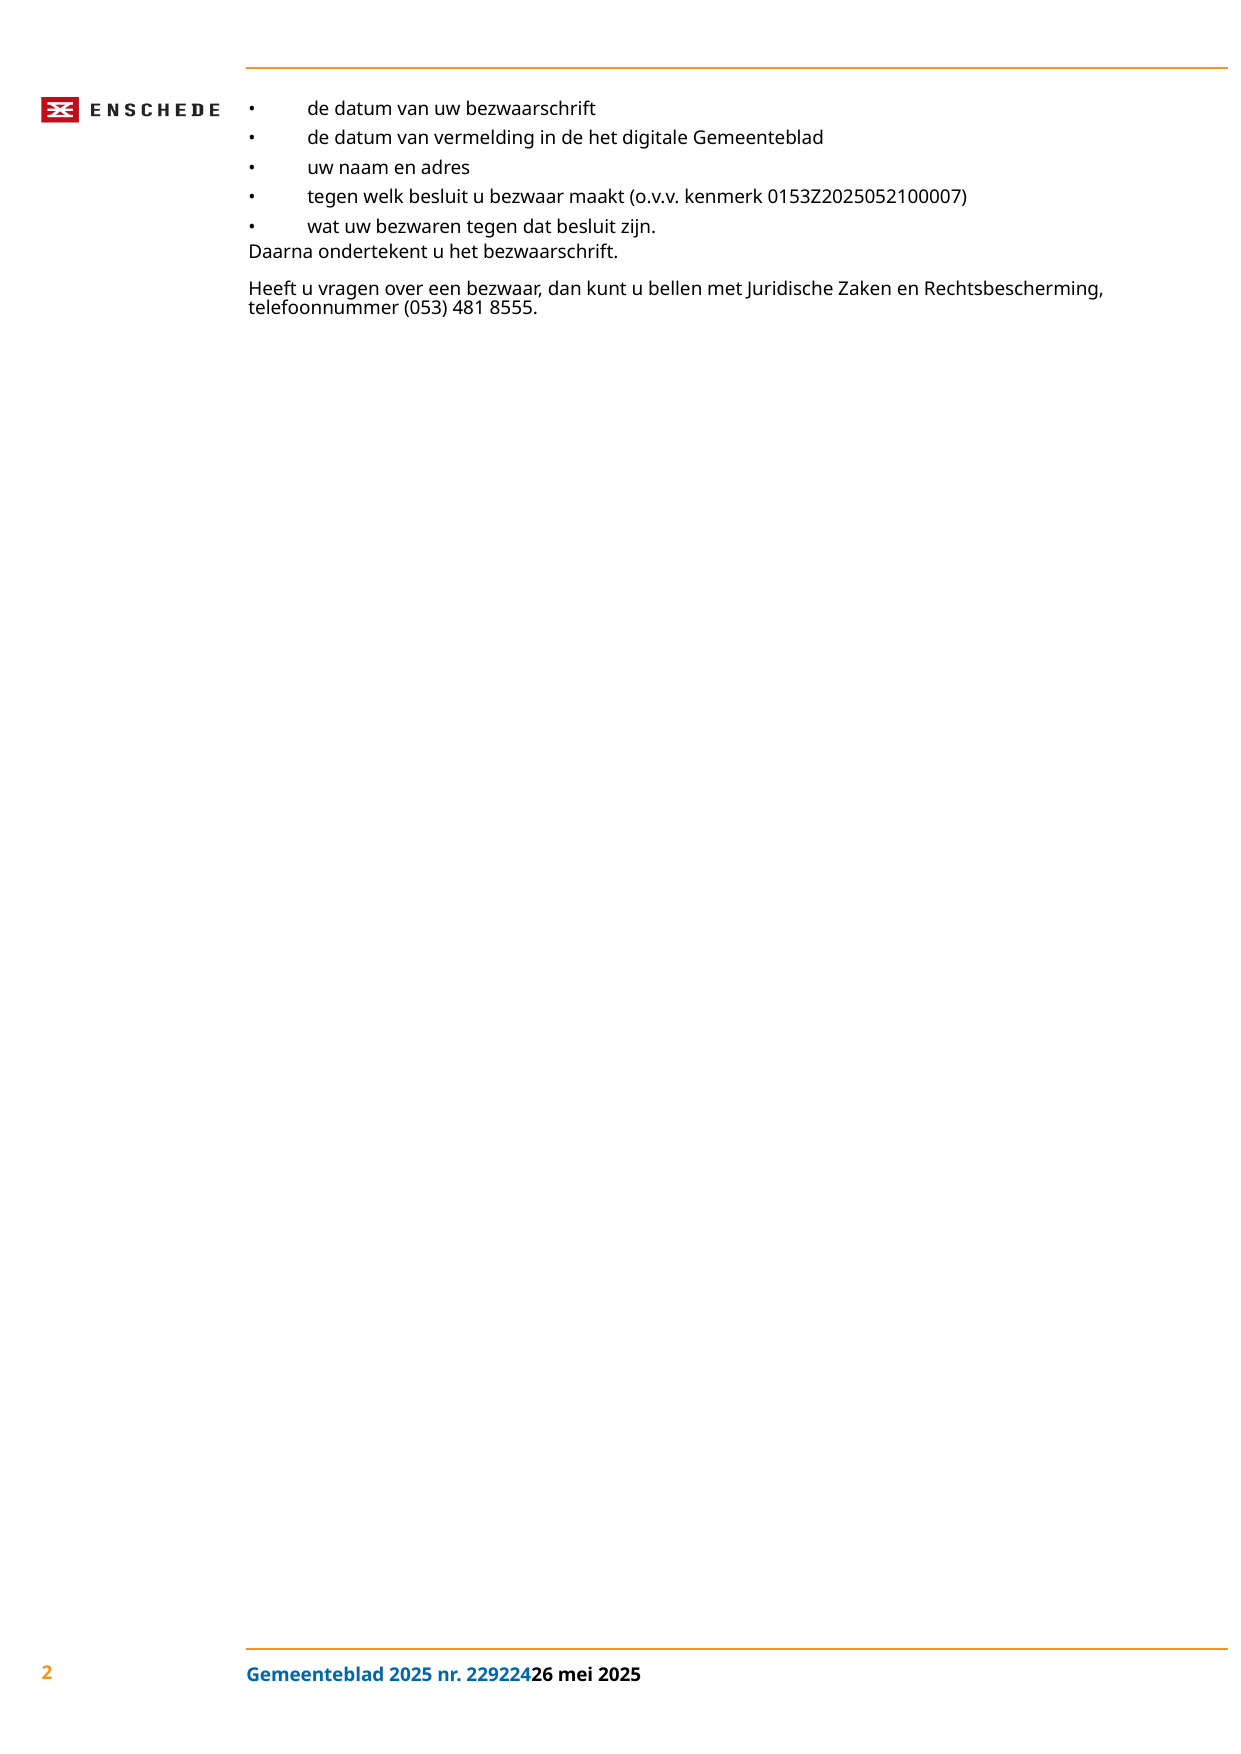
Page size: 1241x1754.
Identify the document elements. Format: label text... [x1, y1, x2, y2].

list de datum van vermelding in de het digitale Gemeenteblad [248, 124, 1152, 150]
picture [41, 47, 231, 172]
list wat uw bezwaren tegen dat besluit zijn. [248, 213, 1152, 239]
text Heeft u vragen over een bezwaar, dan kunt u bellen met Juridische Zaken en Rechtsbescherming, telefoonnummer (053) 481 8555. [248, 280, 1152, 318]
list de datum van uw bezwaarschrift [248, 95, 1152, 121]
list uw naam en adres [248, 154, 1152, 180]
text Daarna ondertekent u het bezwaarschrift. [248, 243, 1152, 262]
list tegen welk besluit u bezwaar maakt (o.v.v. kenmerk 0153Z2025052100007) [248, 183, 1152, 209]
